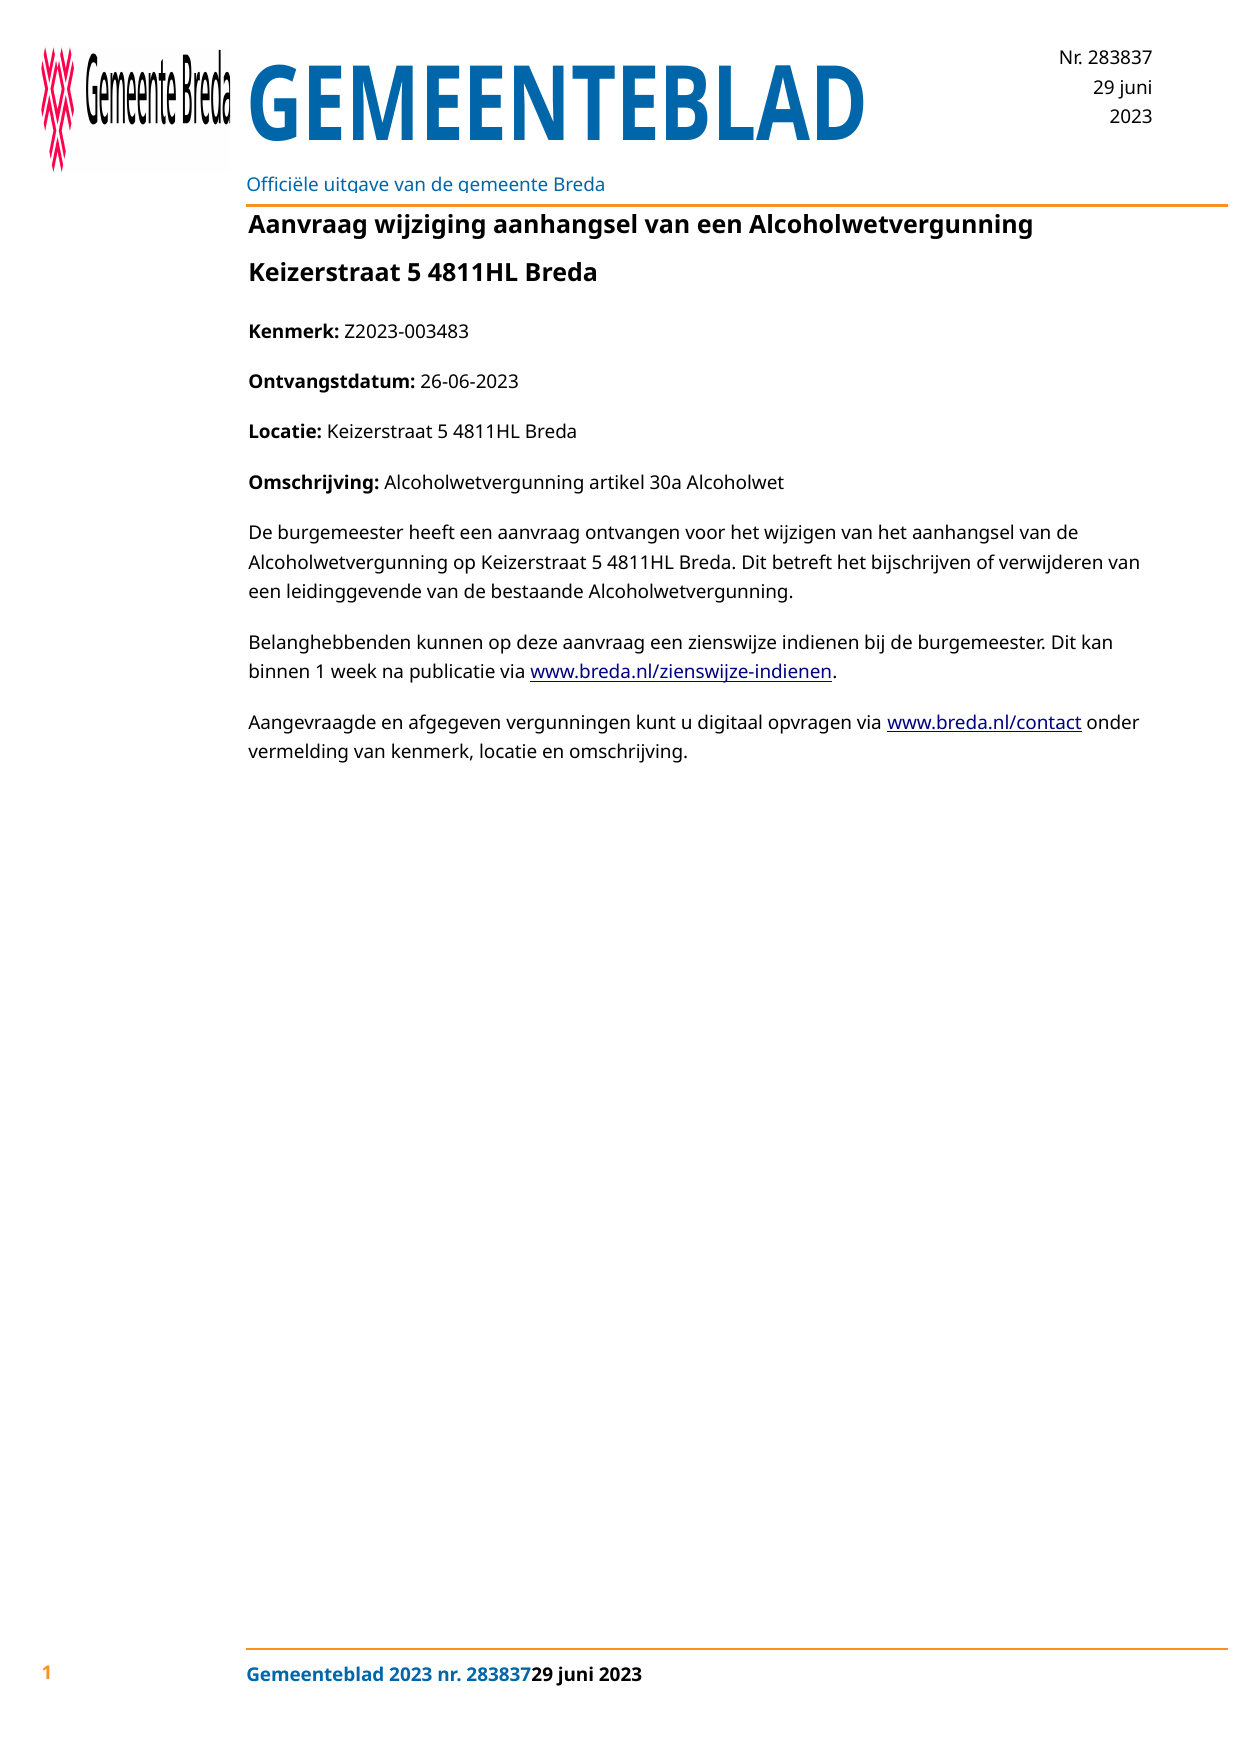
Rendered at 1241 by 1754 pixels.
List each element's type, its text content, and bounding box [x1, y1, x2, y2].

text Locatie: Keizerstraat 5 4811HL Breda [248, 419, 1152, 444]
text Omschrijving: Alcoholwetvergunning artikel 30a Alcoholwet [248, 469, 1152, 495]
text Belanghebbenden kunnen op deze aanvraag een zienswijze indienen bij de burgemeester. Dit kan binnen 1 week na publicatie via www.breda.nl/zienswijze-indienen. [248, 629, 1152, 684]
picture [41, 47, 231, 172]
text Aanvraag wijziging aanhangsel van een Alcoholwetvergunning Keizerstraat 5 4811HL Breda [248, 207, 1152, 288]
text De burgemeester heeft een aanvraag ontvangen voor het wijzigen van het aanhangsel van de Alcoholwetvergunning op Keizerstraat 5 4811HL Breda. Dit betreft het bijschrijven of verwijderen van een leidinggevende van de bestaande Alcoholwetvergunning. [248, 519, 1152, 604]
text Ontvangstdatum: 26-06-2023 [248, 368, 1152, 394]
text Aangevraagde en afgegeven vergunningen kunt u digitaal opvragen via www.breda.nl/contact onder vermelding van kenmerk, locatie en omschrijving. [248, 709, 1152, 764]
text Kenmerk: Z2023-003483 [248, 318, 1152, 344]
